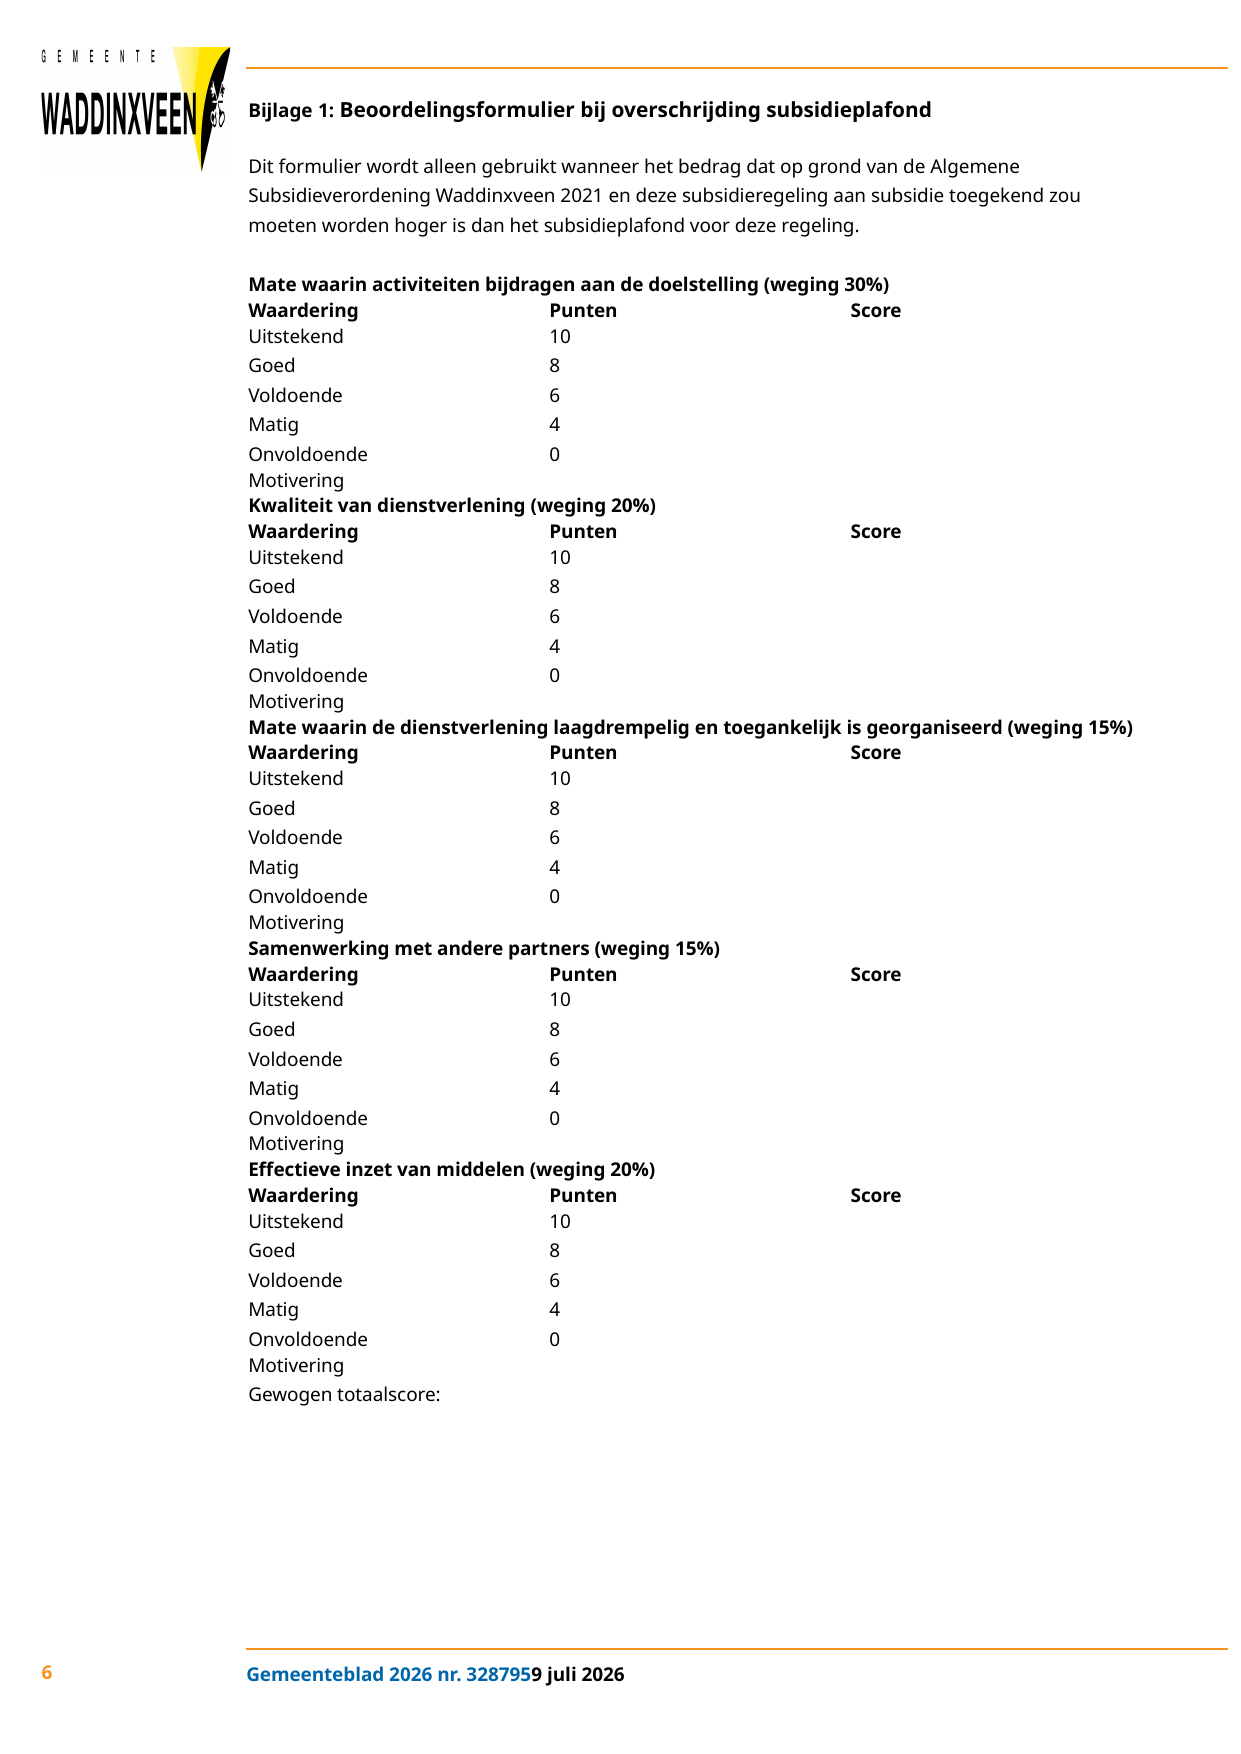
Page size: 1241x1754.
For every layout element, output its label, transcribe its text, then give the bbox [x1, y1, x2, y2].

table_cell 10 8 6 4 0 [549, 987, 850, 1131]
table_cell Uitstekend Goed Voldoende Matig Onvoldoende [248, 544, 549, 688]
table_cell Motivering [248, 909, 1152, 935]
table_cell Score [850, 518, 1152, 544]
table_cell Motivering [248, 1352, 1152, 1378]
table_cell Punten [549, 961, 850, 987]
table_cell Kwaliteit van dienstverlening (weging 20%) [248, 493, 1152, 518]
table_cell Punten [549, 518, 850, 544]
table_cell 10 8 6 4 0 [549, 765, 850, 909]
table_cell [850, 544, 1152, 688]
table_cell 10 8 6 4 0 [549, 323, 850, 467]
table_cell Punten [549, 1182, 850, 1208]
table_cell Mate waarin de dienstverlening laagdrempelig en toegankelijk is georganiseerd (weging 15%) [248, 714, 1152, 739]
table_cell Uitstekend Goed Voldoende Matig Onvoldoende [248, 987, 549, 1131]
table_cell Uitstekend Goed Voldoende Matig Onvoldoende [248, 1208, 549, 1352]
table_cell Uitstekend Goed Voldoende Matig Onvoldoende [248, 323, 549, 467]
table_cell Waardering [248, 961, 549, 987]
table_cell Motivering [248, 1131, 1152, 1156]
table_cell Punten [549, 297, 850, 323]
table_cell Motivering [248, 467, 1152, 493]
table_cell Waardering [248, 740, 549, 765]
table_cell Score [850, 961, 1152, 987]
table_cell 10 8 6 4 0 [549, 544, 850, 688]
table_cell Score [850, 1182, 1152, 1208]
table_cell Score [850, 740, 1152, 765]
table_cell Effectieve inzet van middelen (weging 20%) [248, 1156, 1152, 1182]
table_cell [850, 987, 1152, 1131]
text Dit formulier wordt alleen gebruikt wanneer het bedrag dat op grond van de Algemene Subsidieverordening Waddinxveen 2021 en deze subsidieregeling aan subsidie toegekend zou moeten worden hoger is dan het subsidieplafond voor deze regeling. [248, 153, 1152, 238]
table_cell Score [850, 297, 1152, 323]
text Bijlage 1: Beoordelingsformulier bij overschrijding subsidieplafond [248, 95, 1152, 123]
table_cell Motivering [248, 688, 1152, 714]
text Gewogen totaalscore: [248, 1381, 1152, 1407]
picture [41, 47, 231, 172]
table_cell [850, 323, 1152, 467]
table_cell 10 8 6 4 0 [549, 1208, 850, 1352]
table_cell Waardering [248, 297, 549, 323]
table_cell Samenwerking met andere partners (weging 15%) [248, 935, 1152, 961]
table_cell Punten [549, 740, 850, 765]
table_header Mate waarin activiteiten bijdragen aan de doelstelling (weging 30%) [248, 271, 1152, 297]
table_cell Uitstekend Goed Voldoende Matig Onvoldoende [248, 765, 549, 909]
table_cell [850, 1208, 1152, 1352]
table_cell Waardering [248, 1182, 549, 1208]
table_cell Waardering [248, 518, 549, 544]
table_cell [850, 765, 1152, 909]
